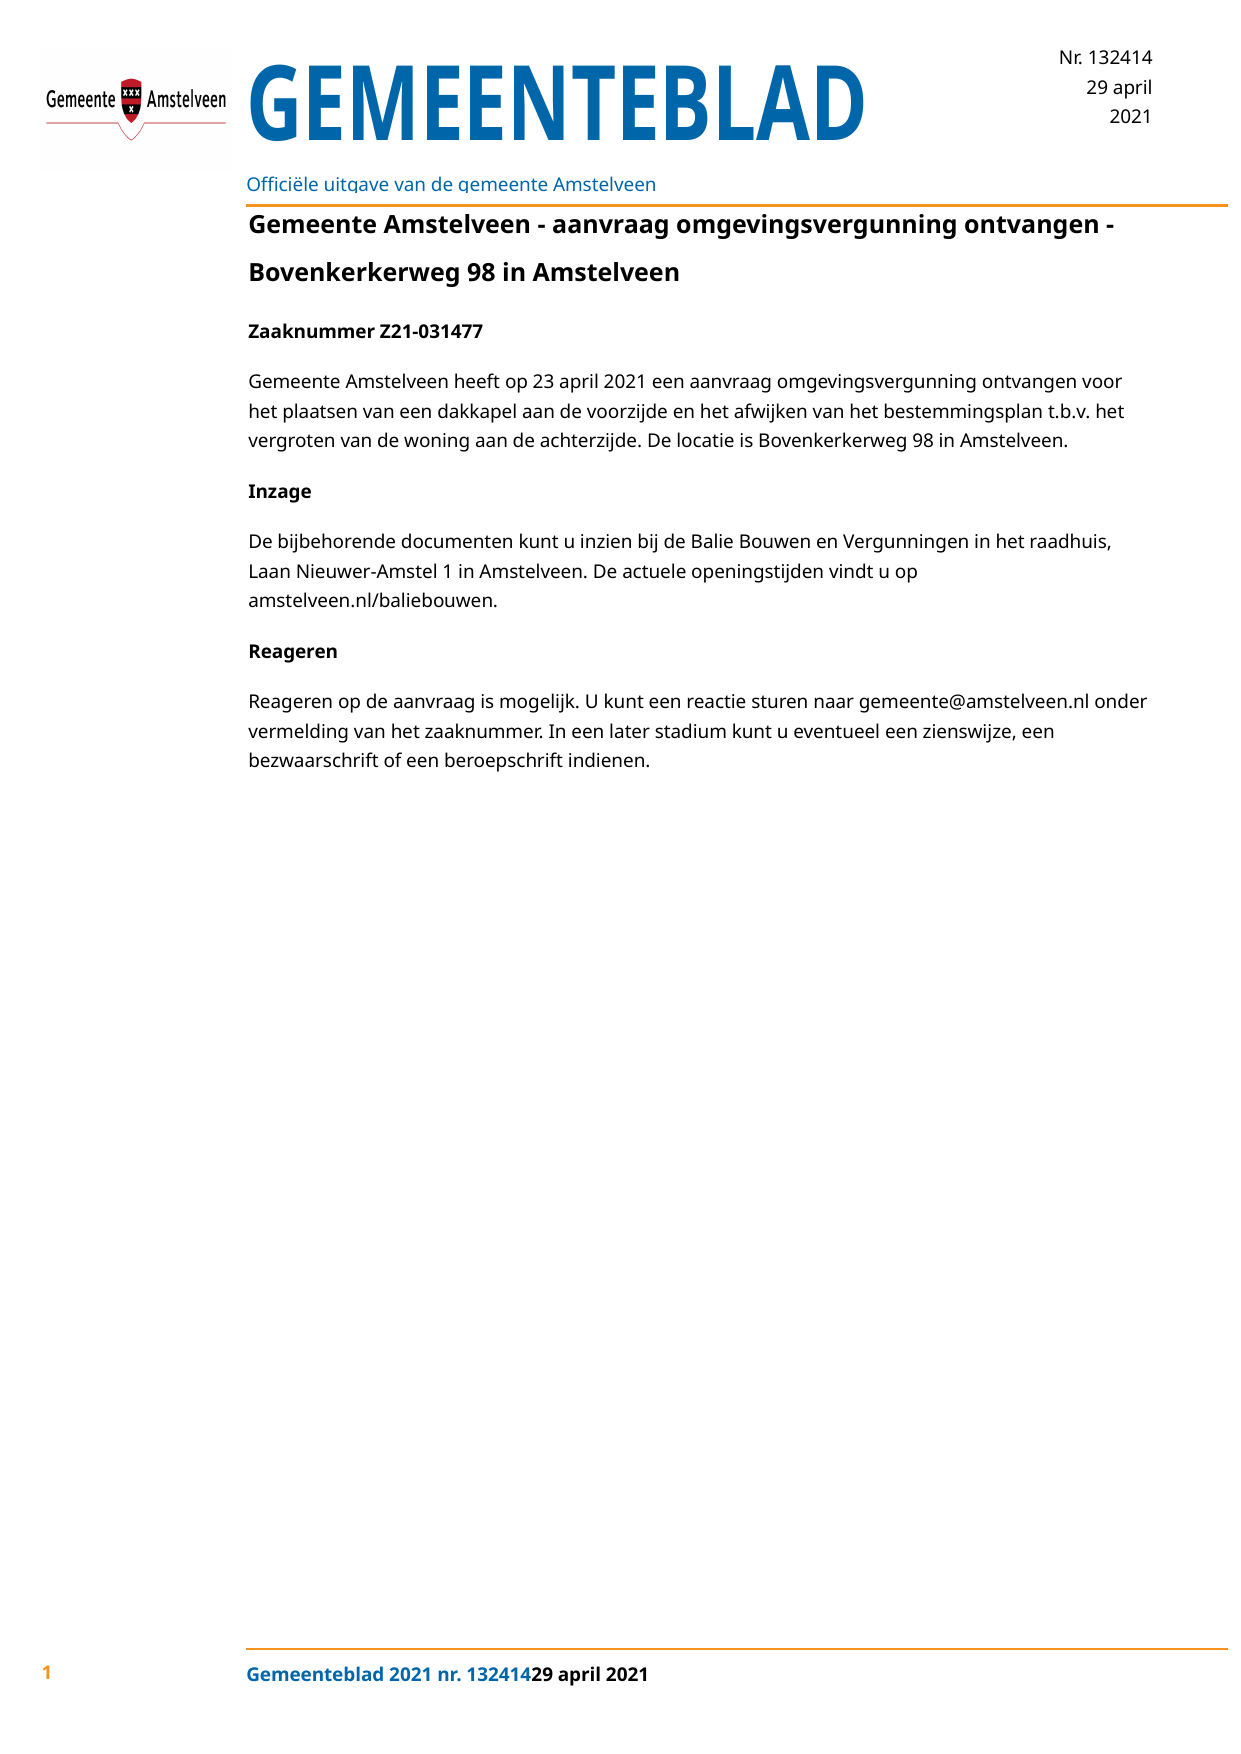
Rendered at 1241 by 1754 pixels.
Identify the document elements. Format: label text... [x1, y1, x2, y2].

text Reageren op de aanvraag is mogelijk. U kunt een reactie sturen naar gemeente@amstelveen.nl onder vermelding van het zaaknummer. In een later stadium kunt u eventueel een zienswijze, een bezwaarschrift of een beroepschrift indienen. [248, 688, 1152, 773]
text Gemeente Amstelveen heeft op 23 april 2021 een aanvraag omgevingsvergunning ontvangen voor het plaatsen van een dakkapel aan de voorzijde en het afwijken van het bestemmingsplan t.b.v. het vergroten van de woning aan de achterzijde. De locatie is Bovenkerkerweg 98 in Amstelveen. [248, 368, 1152, 453]
picture [41, 47, 231, 172]
text Inzage [248, 478, 1152, 504]
text De bijbehorende documenten kunt u inzien bij de Balie Bouwen en Vergunningen in het raadhuis, Laan Nieuwer-Amstel 1 in Amstelveen. De actuele openingstijden vindt u op amstelveen.nl/baliebouwen. [248, 528, 1152, 613]
text Reageren [248, 638, 1152, 664]
text Zaaknummer Z21-031477 [248, 318, 1152, 344]
text Gemeente Amstelveen - aanvraag omgevingsvergunning ontvangen - Bovenkerkerweg 98 in Amstelveen [248, 207, 1152, 288]
